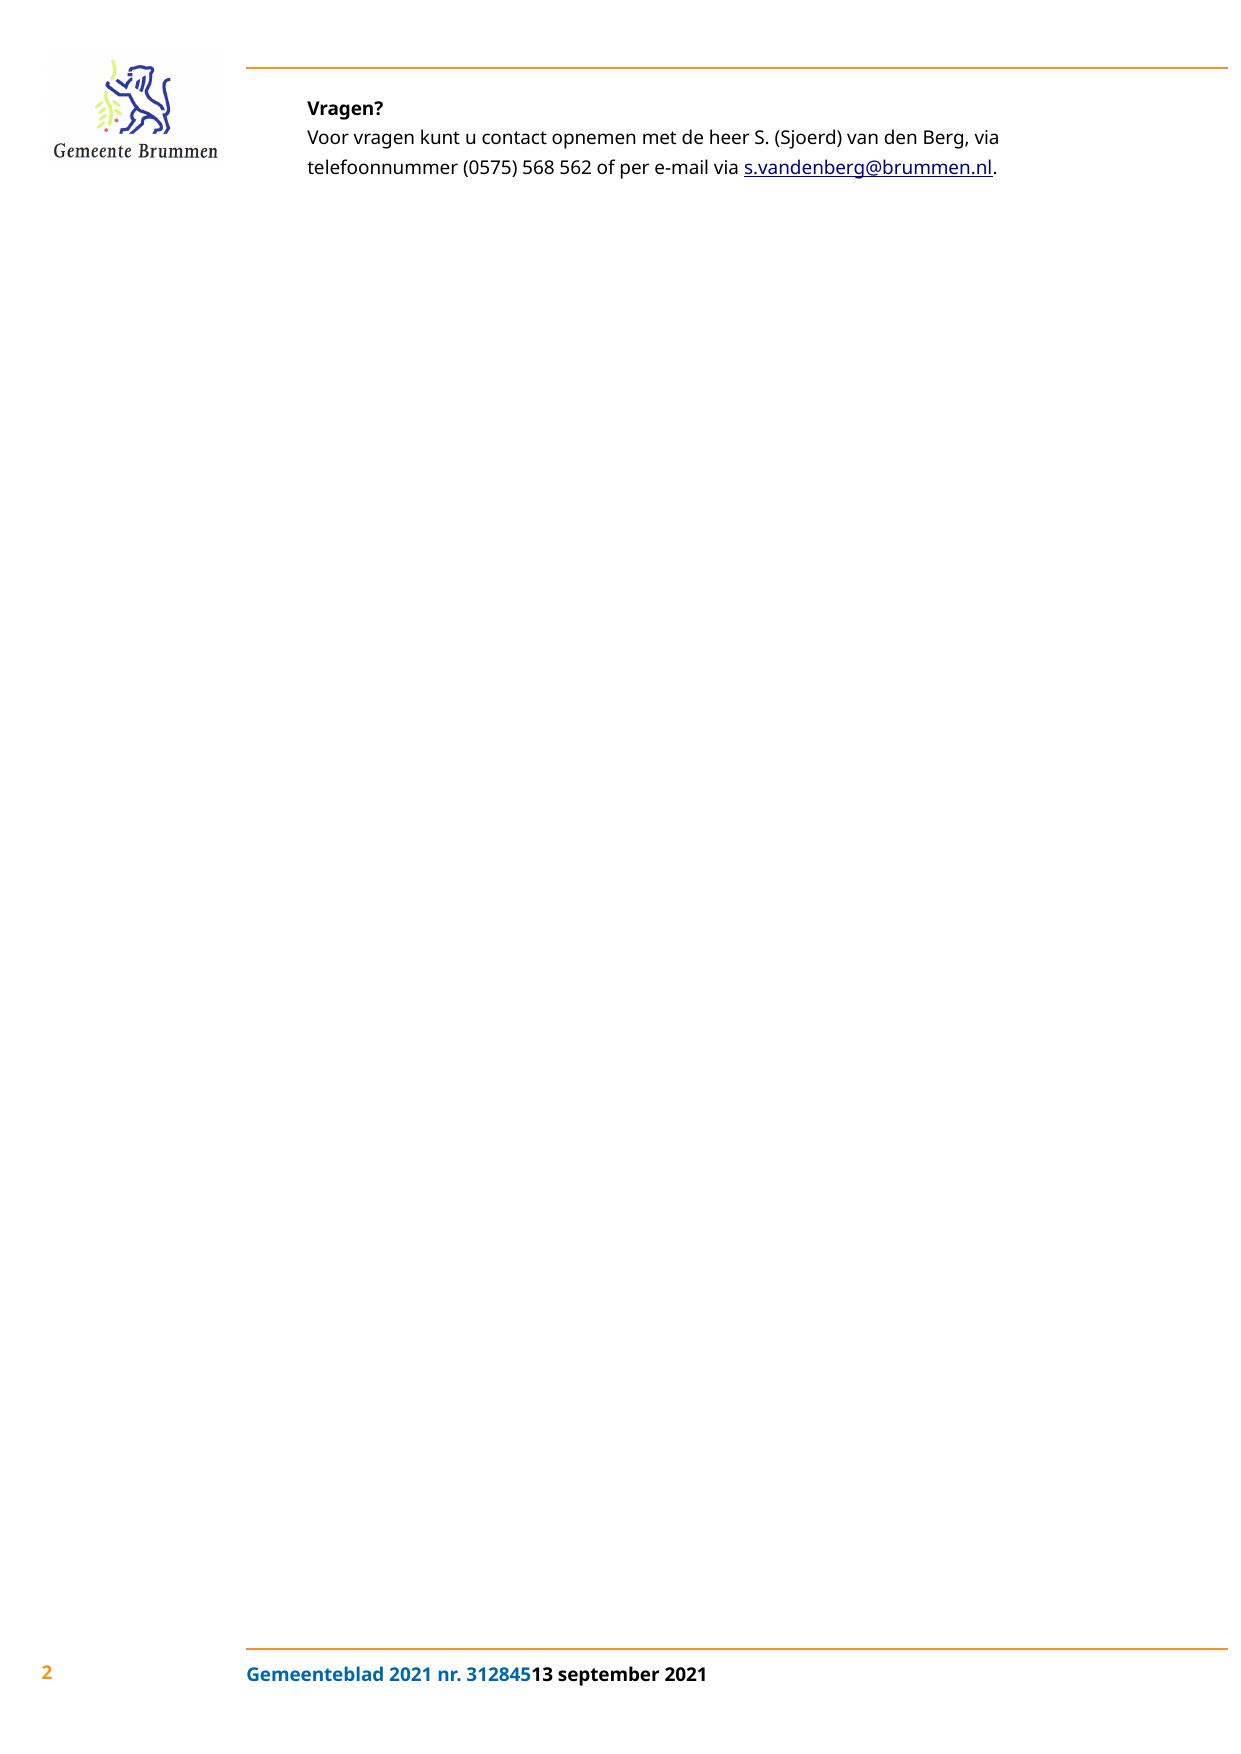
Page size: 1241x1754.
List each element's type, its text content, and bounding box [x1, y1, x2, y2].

list Vragen? [248, 95, 1152, 121]
list Voor vragen kunt u contact opnemen met de heer S. (Sjoerd) van den Berg, via telefoonnummer (0575) 568 562 of per e-mail via s.vandenberg@brummen.nl. [248, 124, 1152, 180]
picture [41, 47, 231, 172]
